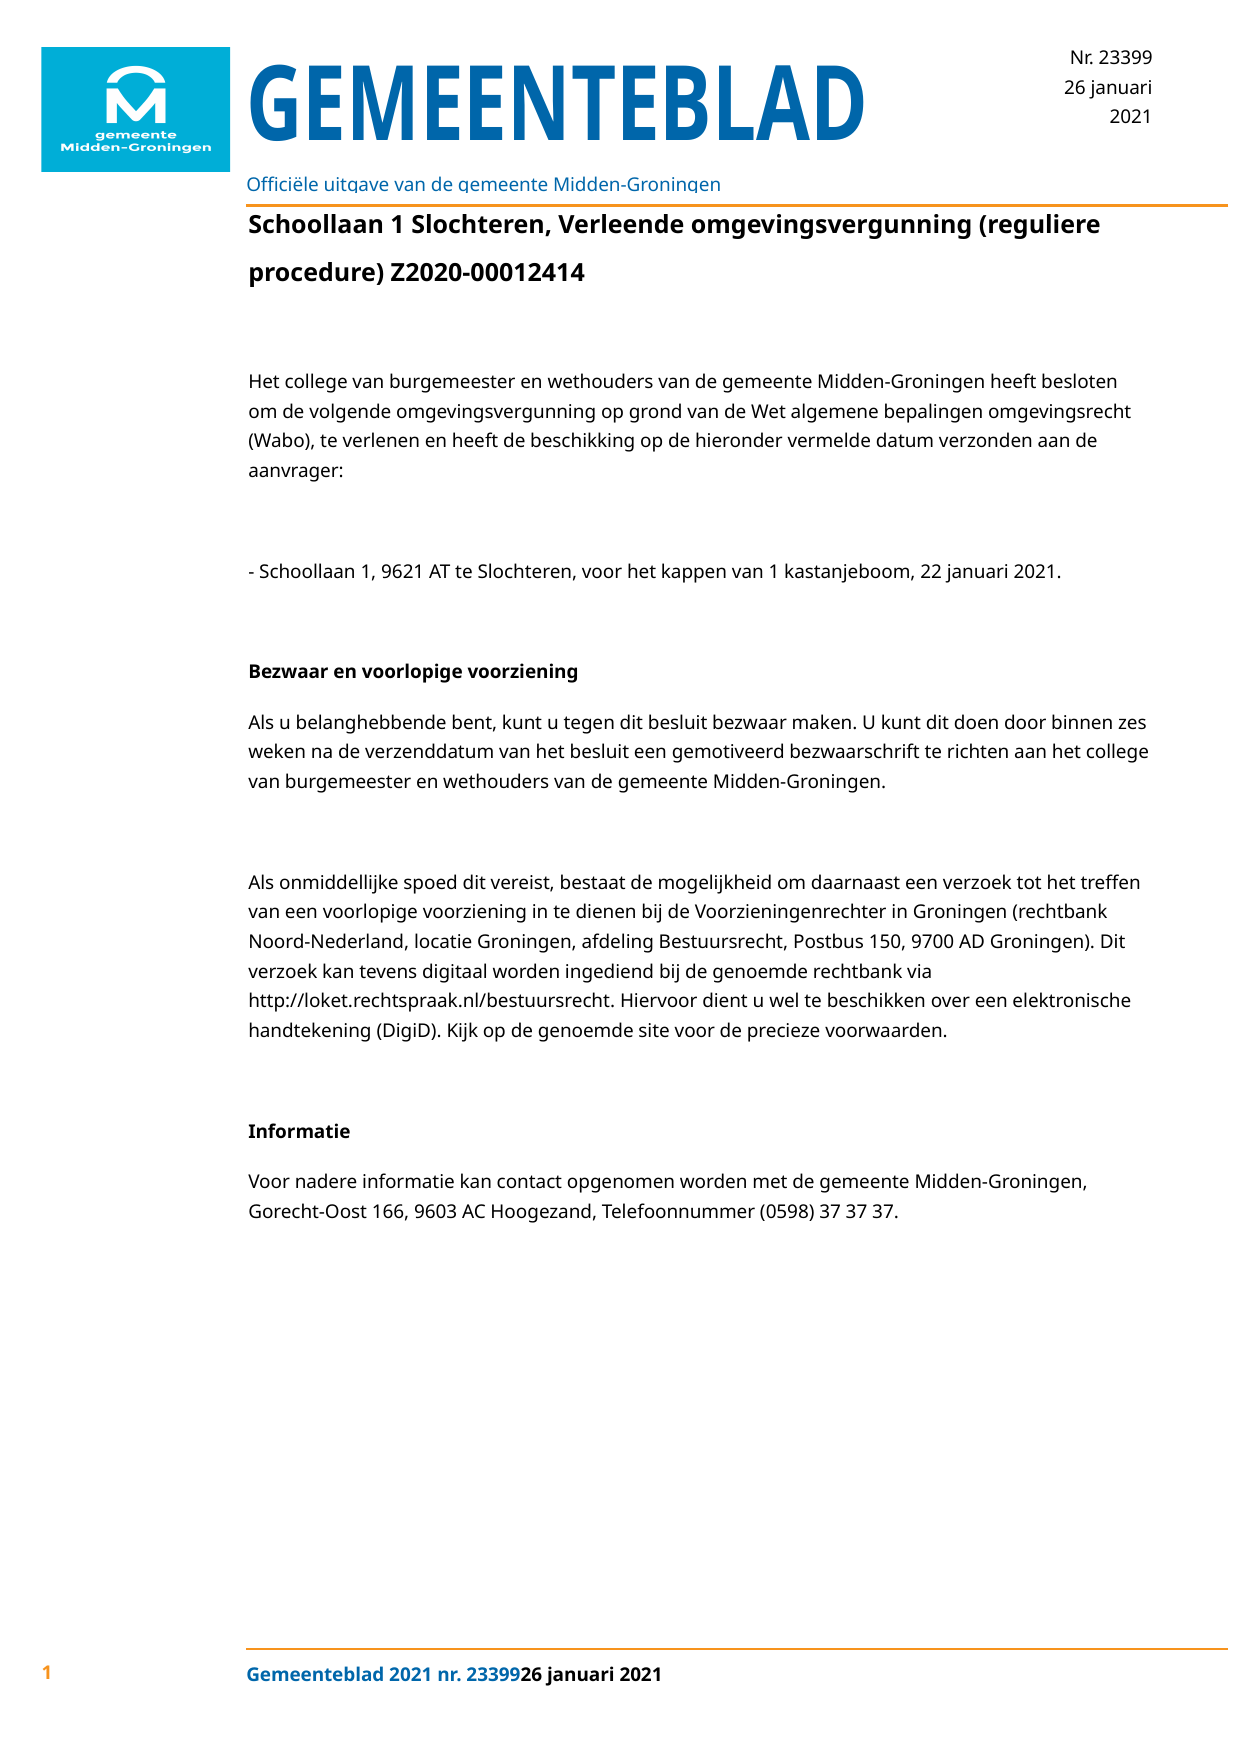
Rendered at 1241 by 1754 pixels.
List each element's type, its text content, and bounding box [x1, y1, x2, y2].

text Het college van burgemeester en wethouders van de gemeente Midden-Groningen heeft besloten om de volgende omgevingsvergunning op grond van de Wet algemene bepalingen omgevingsrecht (Wabo), te verlenen en heeft de beschikking op de hieronder vermelde datum verzonden aan de aanvrager: [248, 368, 1152, 483]
text Schoollaan 1 Slochteren, Verleende omgevingsvergunning (reguliere procedure) Z2020-00012414 [248, 207, 1152, 288]
text Informatie [248, 1118, 1152, 1144]
text - Schoollaan 1, 9621 AT te Slochteren, voor het kappen van 1 kastanjeboom, 22 januari 2021. [248, 558, 1152, 584]
text Als onmiddellijke spoed dit vereist, bestaat de mogelijkheid om daarnaast een verzoek tot het treffen van een voorlopige voorziening in te dienen bij de Voorzieningenrechter in Groningen (rechtbank Noord-Nederland, locatie Groningen, afdeling Bestuursrecht, Postbus 150, 9700 AD Groningen). Dit verzoek kan tevens digitaal worden ingediend bij de genoemde rechtbank via http://loket.rechtspraak.nl/bestuursrecht. Hiervoor dient u wel te beschikken over een elektronische handtekening (DigiD). Kijk op de genoemde site voor de precieze voorwaarden. [248, 869, 1152, 1043]
picture [108, 66, 164, 82]
text Bezwaar en voorlopige voorziening [248, 659, 1152, 684]
text Als u belanghebbende bent, kunt u tegen dit besluit bezwaar maken. U kunt dit doen door binnen zes weken na de verzenddatum van het besluit een gemotiveerd bezwaarschrift te richten aan het college van burgemeester en wethouders van de gemeente Midden-Groningen. [248, 709, 1152, 794]
picture [107, 89, 165, 122]
text Voor nadere informatie kan contact opgenomen worden met de gemeente Midden-Groningen, Gorecht-Oost 166, 9603 AC Hoogezand, Telefoonnummer (0598) 37 37 37. [248, 1168, 1152, 1224]
picture [184, 146, 190, 153]
